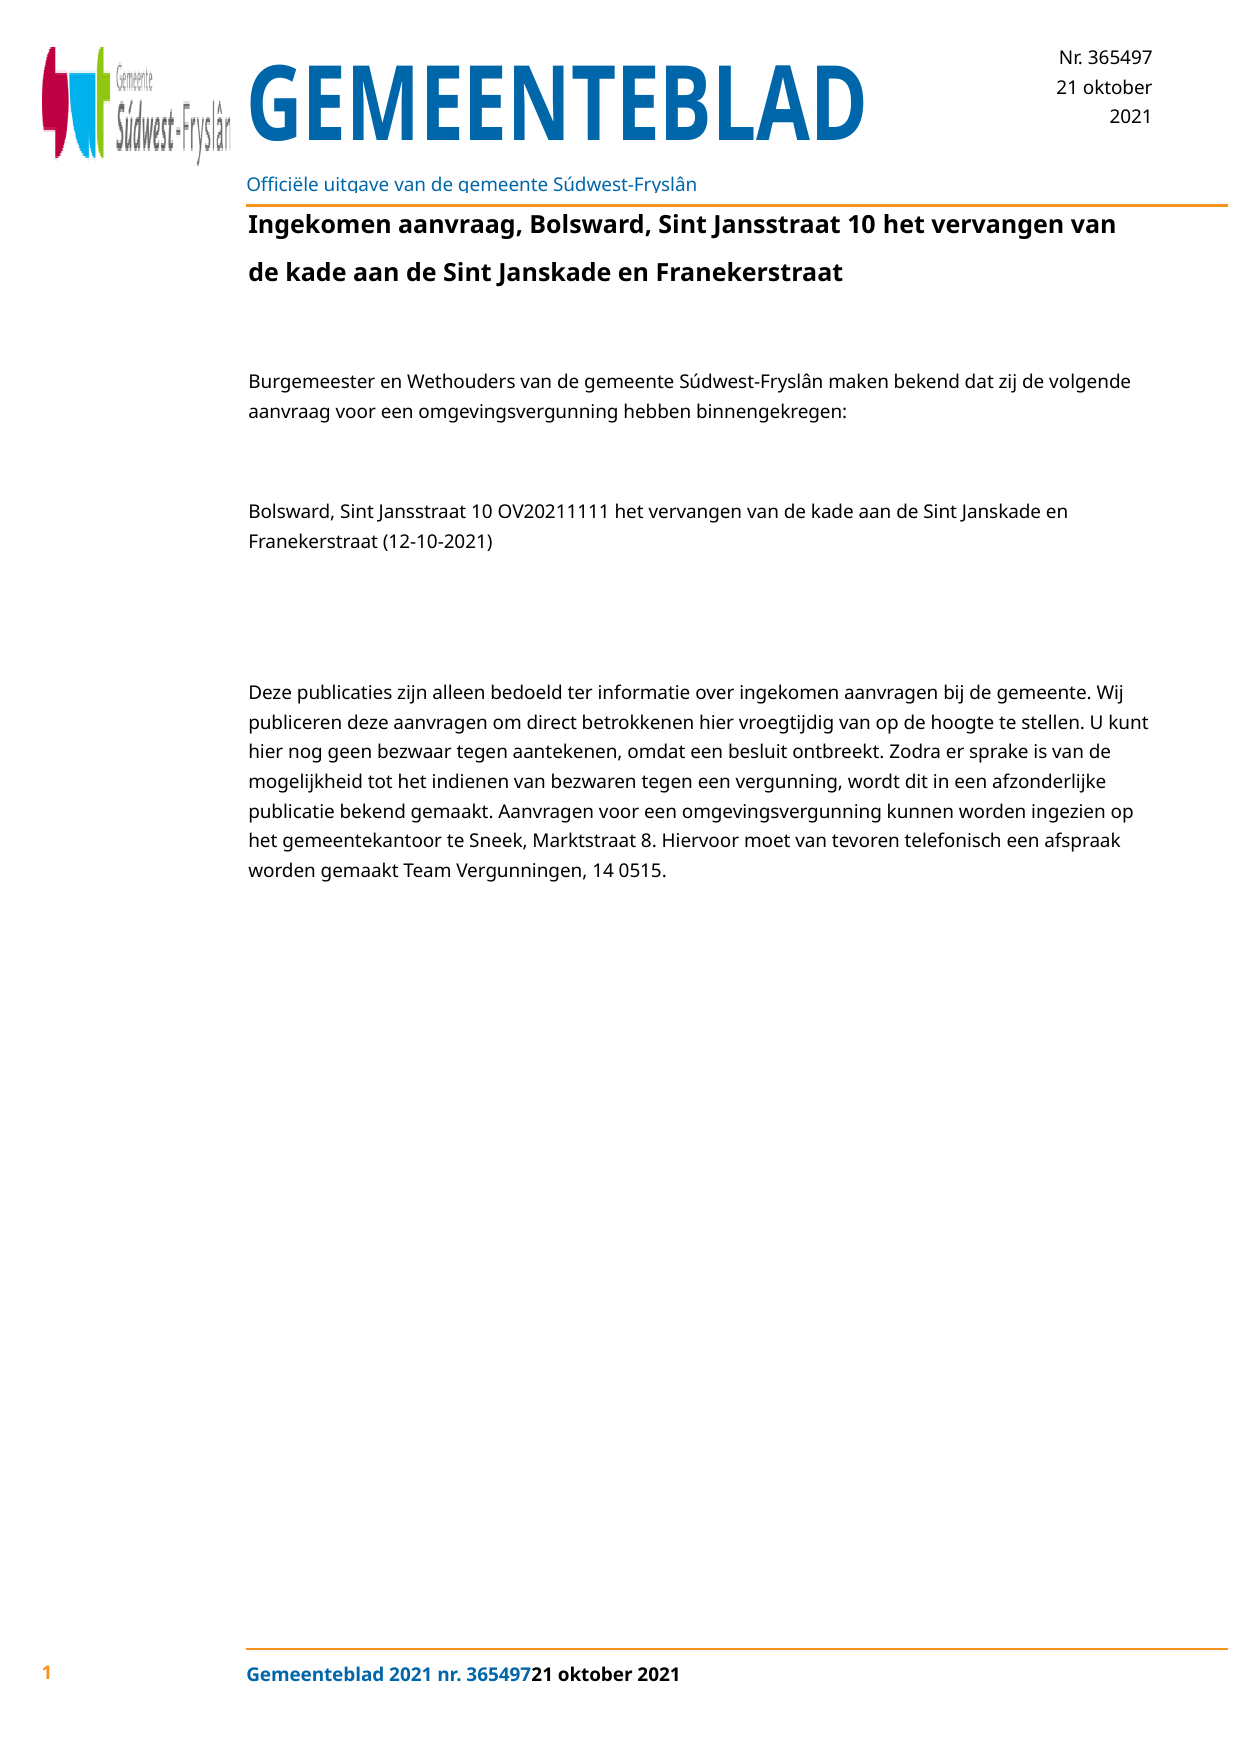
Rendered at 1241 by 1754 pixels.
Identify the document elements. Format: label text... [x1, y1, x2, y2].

picture [41, 47, 231, 172]
text Deze publicaties zijn alleen bedoeld ter informatie over ingekomen aanvragen bij de gemeente. Wij publiceren deze aanvragen om direct betrokkenen hier vroegtijdig van op de hoogte te stellen. U kunt hier nog geen bezwaar tegen aantekenen, omdat een besluit ontbreekt. Zodra er sprake is van de mogelijkheid tot het indienen van bezwaren tegen een vergunning, wordt dit in een afzonderlijke publicatie bekend gemaakt. Aanvragen voor een omgevingsvergunning kunnen worden ingezien op het gemeentekantoor te Sneek, Marktstraat 8. Hiervoor moet van tevoren telefonisch een afspraak worden gemaakt Team Vergunningen, 14 0515. [248, 679, 1152, 883]
text Bolsward, Sint Jansstraat 10 OV20211111 het vervangen van de kade aan de Sint Janskade en Franekerstraat (12-10-2021) [248, 499, 1152, 554]
text Ingekomen aanvraag, Bolsward, Sint Jansstraat 10 het vervangen van de kade aan de Sint Janskade en Franekerstraat [248, 207, 1152, 288]
text Burgemeester en Wethouders van de gemeente Súdwest-Fryslân maken bekend dat zij de volgende aanvraag voor een omgevingsvergunning hebben binnengekregen: [248, 368, 1152, 424]
